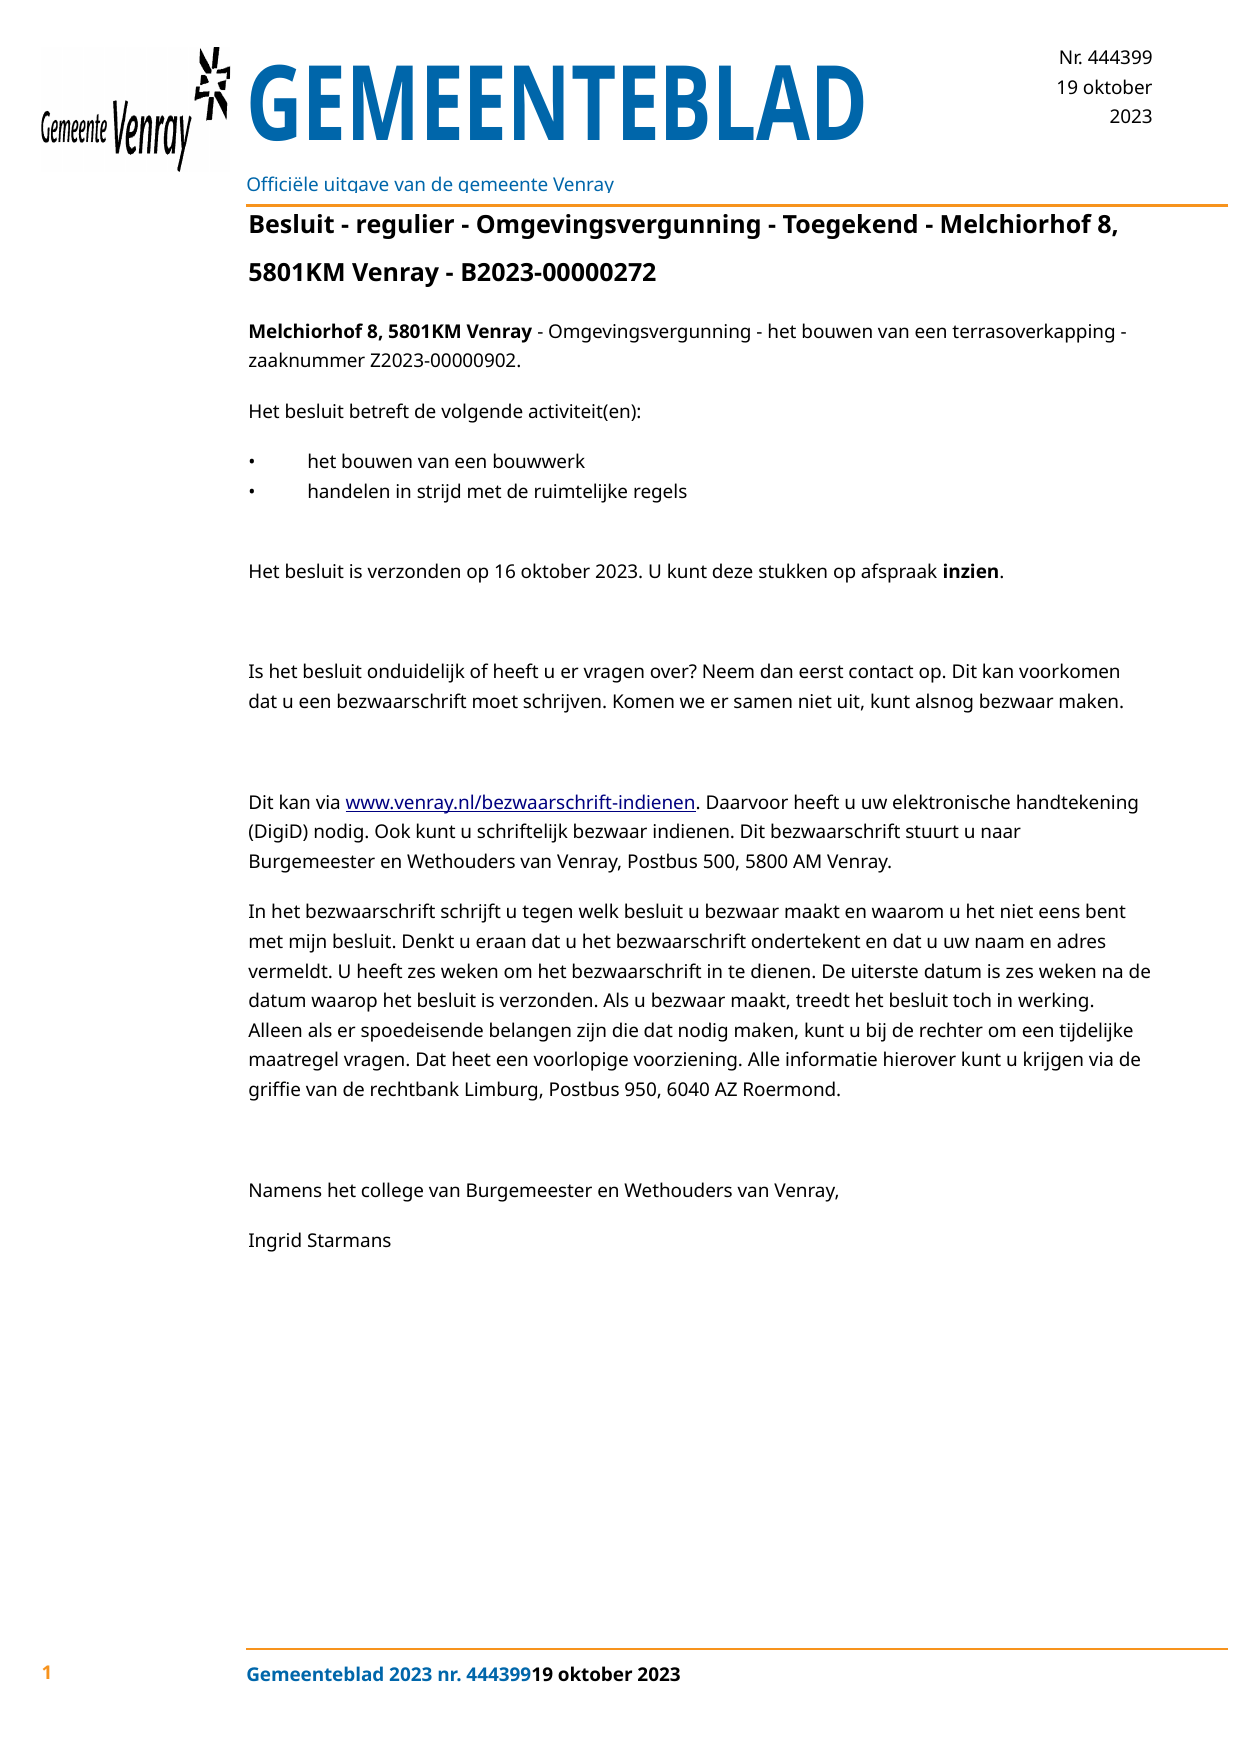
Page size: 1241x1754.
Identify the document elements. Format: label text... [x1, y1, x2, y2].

text Melchiorhof 8, 5801KM Venray - Omgevingsvergunning - het bouwen van een terrasoverkapping - zaaknummer Z2023-00000902. [248, 318, 1152, 373]
text Namens het college van Burgemeester en Wethouders van Venray, [248, 1177, 1152, 1203]
text Is het besluit onduidelijk of heeft u er vragen over? Neem dan eerst contact op. Dit kan voorkomen dat u een bezwaarschrift moet schrijven. Komen we er samen niet uit, kunt alsnog bezwaar maken. [248, 659, 1152, 714]
text Het besluit is verzonden op 16 oktober 2023. U kunt deze stukken op afspraak inzien. [248, 558, 1152, 584]
text Dit kan via www.venray.nl/bezwaarschrift-indienen. Daarvoor heeft u uw elektronische handtekening (DigiD) nodig. Ook kunt u schriftelijk bezwaar indienen. Dit bezwaarschrift stuurt u naar Burgemeester en Wethouders van Venray, Postbus 500, 5800 AM Venray. [248, 789, 1152, 874]
picture [41, 47, 231, 172]
text Ingrid Starmans [248, 1227, 1152, 1253]
text Besluit - regulier - Omgevingsvergunning - Toegekend - Melchiorhof 8, 5801KM Venray - B2023-00000272 [248, 207, 1152, 288]
list handelen in strijd met de ruimtelijke regels [248, 478, 1152, 504]
list het bouwen van een bouwwerk [248, 448, 1152, 474]
text In het bezwaarschrift schrijft u tegen welk besluit u bezwaar maakt en waarom u het niet eens bent met mijn besluit. Denkt u eraan dat u het bezwaarschrift ondertekent en dat u uw naam en adres vermeldt. U heeft zes weken om het bezwaarschrift in te dienen. De uiterste datum is zes weken na de datum waarop het besluit is verzonden. Als u bezwaar maakt, treedt het besluit toch in werking. Alleen als er spoedeisende belangen zijn die dat nodig maken, kunt u bij de rechter om een tijdelijke maatregel vragen. Dat heet een voorlopige voorziening. Alle informatie hierover kunt u krijgen via de griffie van de rechtbank Limburg, Postbus 950, 6040 AZ Roermond. [248, 899, 1152, 1102]
text Het besluit betreft de volgende activiteit(en): [248, 398, 1152, 424]
